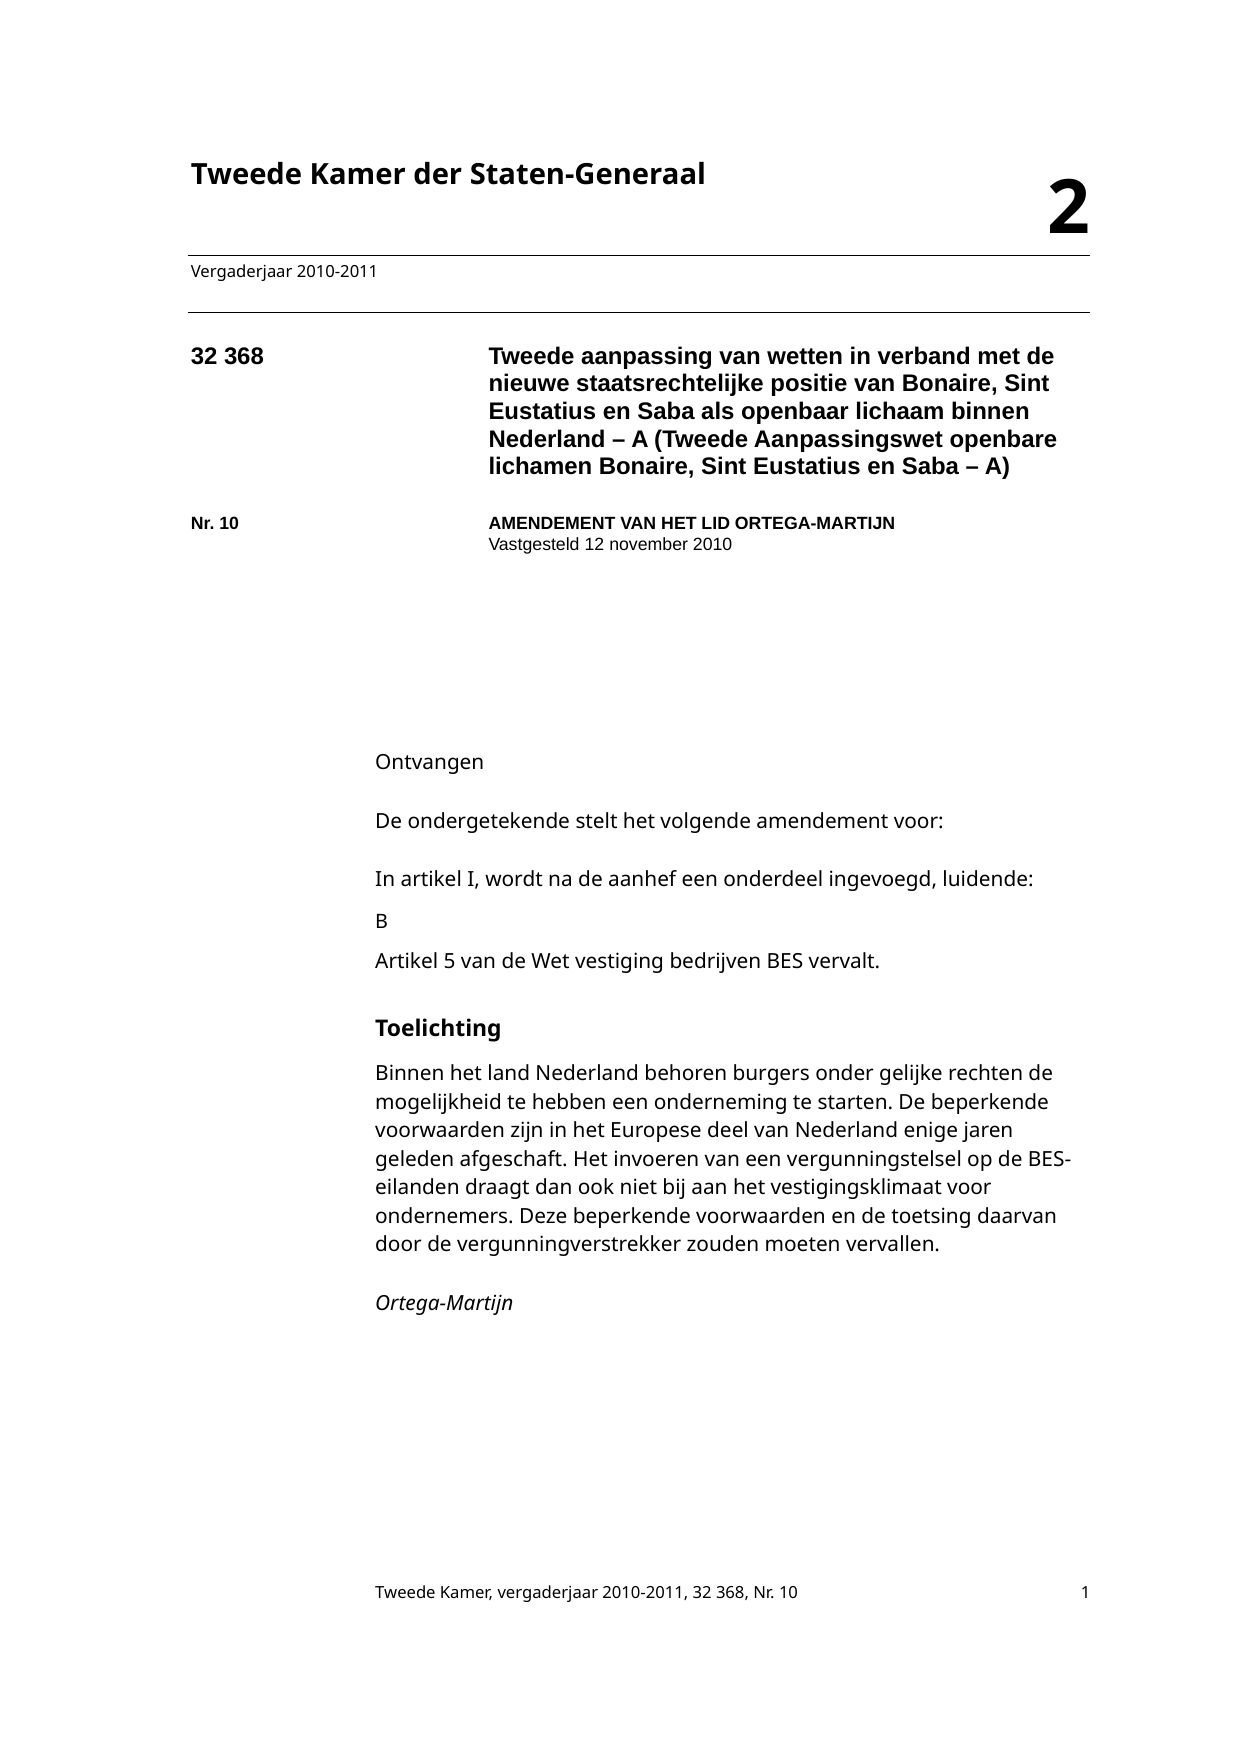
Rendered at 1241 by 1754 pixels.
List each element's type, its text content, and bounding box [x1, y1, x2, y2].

table_cell [485, 256, 1090, 312]
text Binnen het land Nederland behoren burgers onder gelijke rechten de mogelijkheid te hebben een onderneming te starten. De beperkende voorwaarden zijn in het Europese deel van Nederland enige jaren geleden afgeschaft. Het invoeren van een vergunningstelsel op de BES-eilanden draagt dan ook niet bij aan het vestigingsklimaat voor ondernemers. Deze beperkende voorwaarden en de toetsing daarvan door de vergunningverstrekker zouden moeten vervallen. [375, 1058, 1090, 1258]
subtitle Toelichting [375, 1012, 1090, 1043]
text De ondergetekende stelt het volgende amendement voor: [375, 806, 1090, 834]
text B [375, 908, 1090, 934]
text Artikel 5 van de Wet vestiging bedrijven BES vervalt. [375, 946, 1090, 975]
table_header 2 [910, 150, 1090, 255]
table_cell Nr. 10 [188, 510, 485, 629]
table_cell Tweede aanpassing van wetten in verband met de nieuwe staatsrechtelijke positie van Bonaire, Sint Eustatius en Saba als openbaar lichaam binnen Nederland – A (Tweede Aanpassingswet openbare lichamen Bonaire, Sint Eustatius en Saba – A) [485, 339, 1090, 510]
table_cell 32 368 [188, 339, 485, 510]
table_cell AMENDEMENT VAN HET LID ORTEGA-MARTIJN Vastgesteld 12 november 2010 [485, 510, 1090, 629]
table_cell [485, 313, 1090, 339]
text In artikel I, wordt na de aanhef een onderdeel ingevoegd, luidende: [375, 864, 1090, 893]
table_cell [188, 313, 485, 339]
table_cell Vergaderjaar 2010-2011 [188, 256, 485, 312]
table_header Tweede Kamer der Staten-Generaal [188, 150, 909, 255]
text Ortega-Martijn [375, 1288, 1090, 1316]
text Ontvangen [375, 747, 1090, 776]
